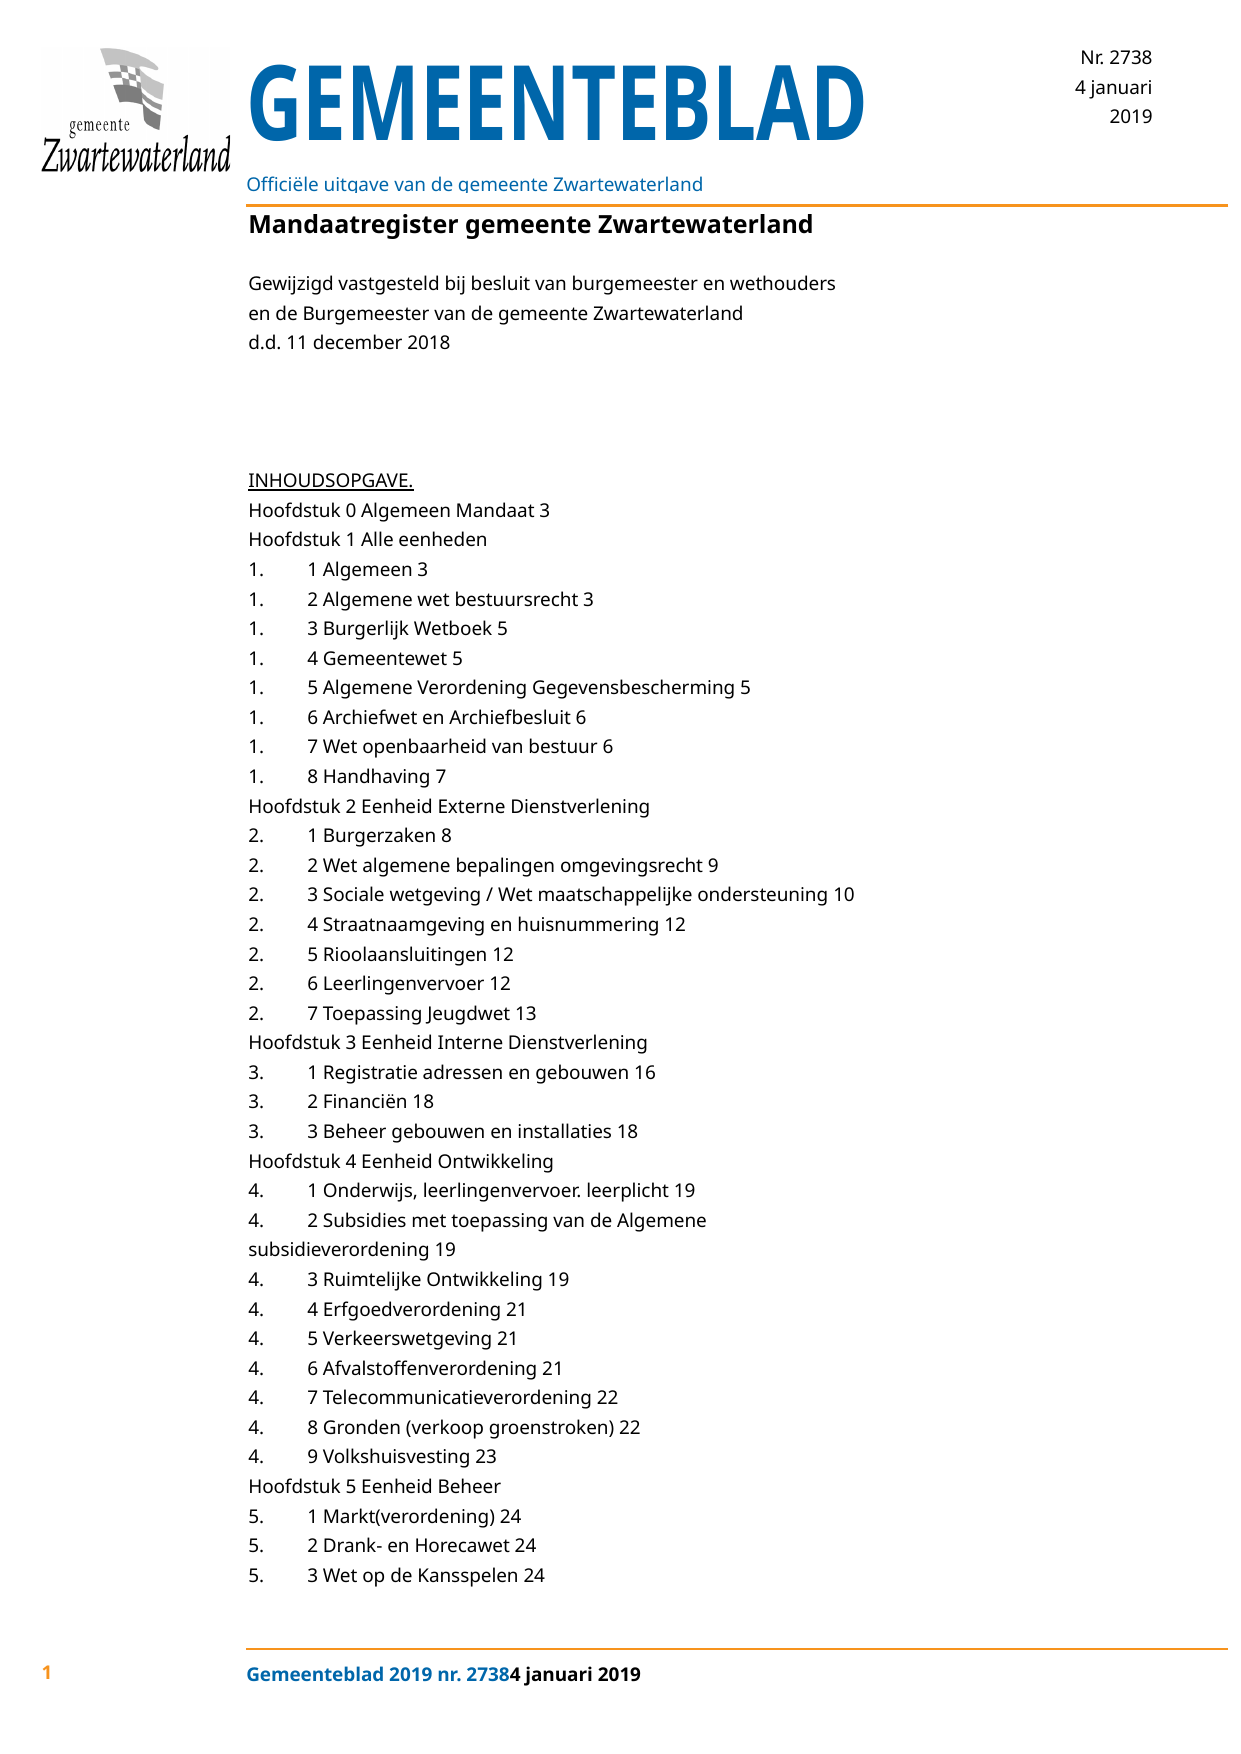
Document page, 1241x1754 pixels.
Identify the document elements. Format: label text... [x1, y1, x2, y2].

list 1 Registratie adressen en gebouwen 16 [248, 1059, 1152, 1085]
list 1 Onderwijs, leerlingenvervoer. leerplicht 19 [248, 1177, 1152, 1203]
list 6 Afvalstoffenverordening 21 [248, 1355, 1152, 1381]
list 4 Erfgoedverordening 21 [248, 1296, 1152, 1322]
list 6 Leerlingenvervoer 12 [248, 970, 1152, 996]
list 2 Drank- en Horecawet 24 [248, 1532, 1152, 1558]
list 7 Toepassing Jeugdwet 13 [248, 1000, 1152, 1026]
picture [41, 47, 231, 172]
list 5 Rioolaansluitingen 12 [248, 941, 1152, 967]
list 2 Wet algemene bepalingen omgevingsrecht 9 [248, 852, 1152, 878]
list 7 Telecommunicatieverordening 22 [248, 1384, 1152, 1410]
list 2 Financiën 18 [248, 1089, 1152, 1114]
list 4 Gemeentewet 5 [248, 645, 1152, 671]
list 8 Handhaving 7 [248, 763, 1152, 789]
list 5 Algemene Verordening Gegevensbescherming 5 [248, 674, 1152, 700]
list 2 Subsidies met toepassing van de Algemene [248, 1207, 1152, 1233]
text Hoofdstuk 4 Eenheid Ontwikkeling [248, 1148, 1152, 1174]
list 3 Sociale wetgeving / Wet maatschappelijke ondersteuning 10 [248, 882, 1152, 907]
list 2 Algemene wet bestuursrecht 3 [248, 586, 1152, 612]
list 6 Archiefwet en Archiefbesluit 6 [248, 704, 1152, 730]
text INHOUDSOPGAVE. [248, 467, 1152, 493]
list 3 Burgerlijk Wetboek 5 [248, 615, 1152, 641]
text Hoofdstuk 5 Eenheid Beheer [248, 1473, 1152, 1499]
text subsidieverordening 19 [248, 1237, 1152, 1262]
text Gewijzigd vastgesteld bij besluit van burgemeester en wethouders [248, 270, 1152, 296]
text Hoofdstuk 1 Alle eenheden [248, 527, 1152, 552]
list 1 Burgerzaken 8 [248, 822, 1152, 848]
list 1 Algemeen 3 [248, 556, 1152, 582]
list 1 Markt(verordening) 24 [248, 1503, 1152, 1529]
list 3 Beheer gebouwen en installaties 18 [248, 1118, 1152, 1144]
text Hoofdstuk 0 Algemeen Mandaat 3 [248, 497, 1152, 523]
text Mandaatregister gemeente Zwartewaterland [248, 207, 1152, 241]
text Hoofdstuk 2 Eenheid Externe Dienstverlening [248, 793, 1152, 819]
list 3 Wet op de Kansspelen 24 [248, 1562, 1152, 1588]
list 3 Ruimtelijke Ontwikkeling 19 [248, 1266, 1152, 1292]
text Hoofdstuk 3 Eenheid Interne Dienstverlening [248, 1029, 1152, 1055]
list 4 Straatnaamgeving en huisnummering 12 [248, 911, 1152, 937]
list 5 Verkeerswetgeving 21 [248, 1325, 1152, 1351]
list 8 Gronden (verkoop groenstroken) 22 [248, 1414, 1152, 1440]
text en de Burgemeester van de gemeente Zwartewaterland [248, 300, 1152, 326]
text d.d. 11 december 2018 [248, 329, 1152, 355]
list 9 Volkshuisvesting 23 [248, 1444, 1152, 1469]
list 7 Wet openbaarheid van bestuur 6 [248, 734, 1152, 759]
